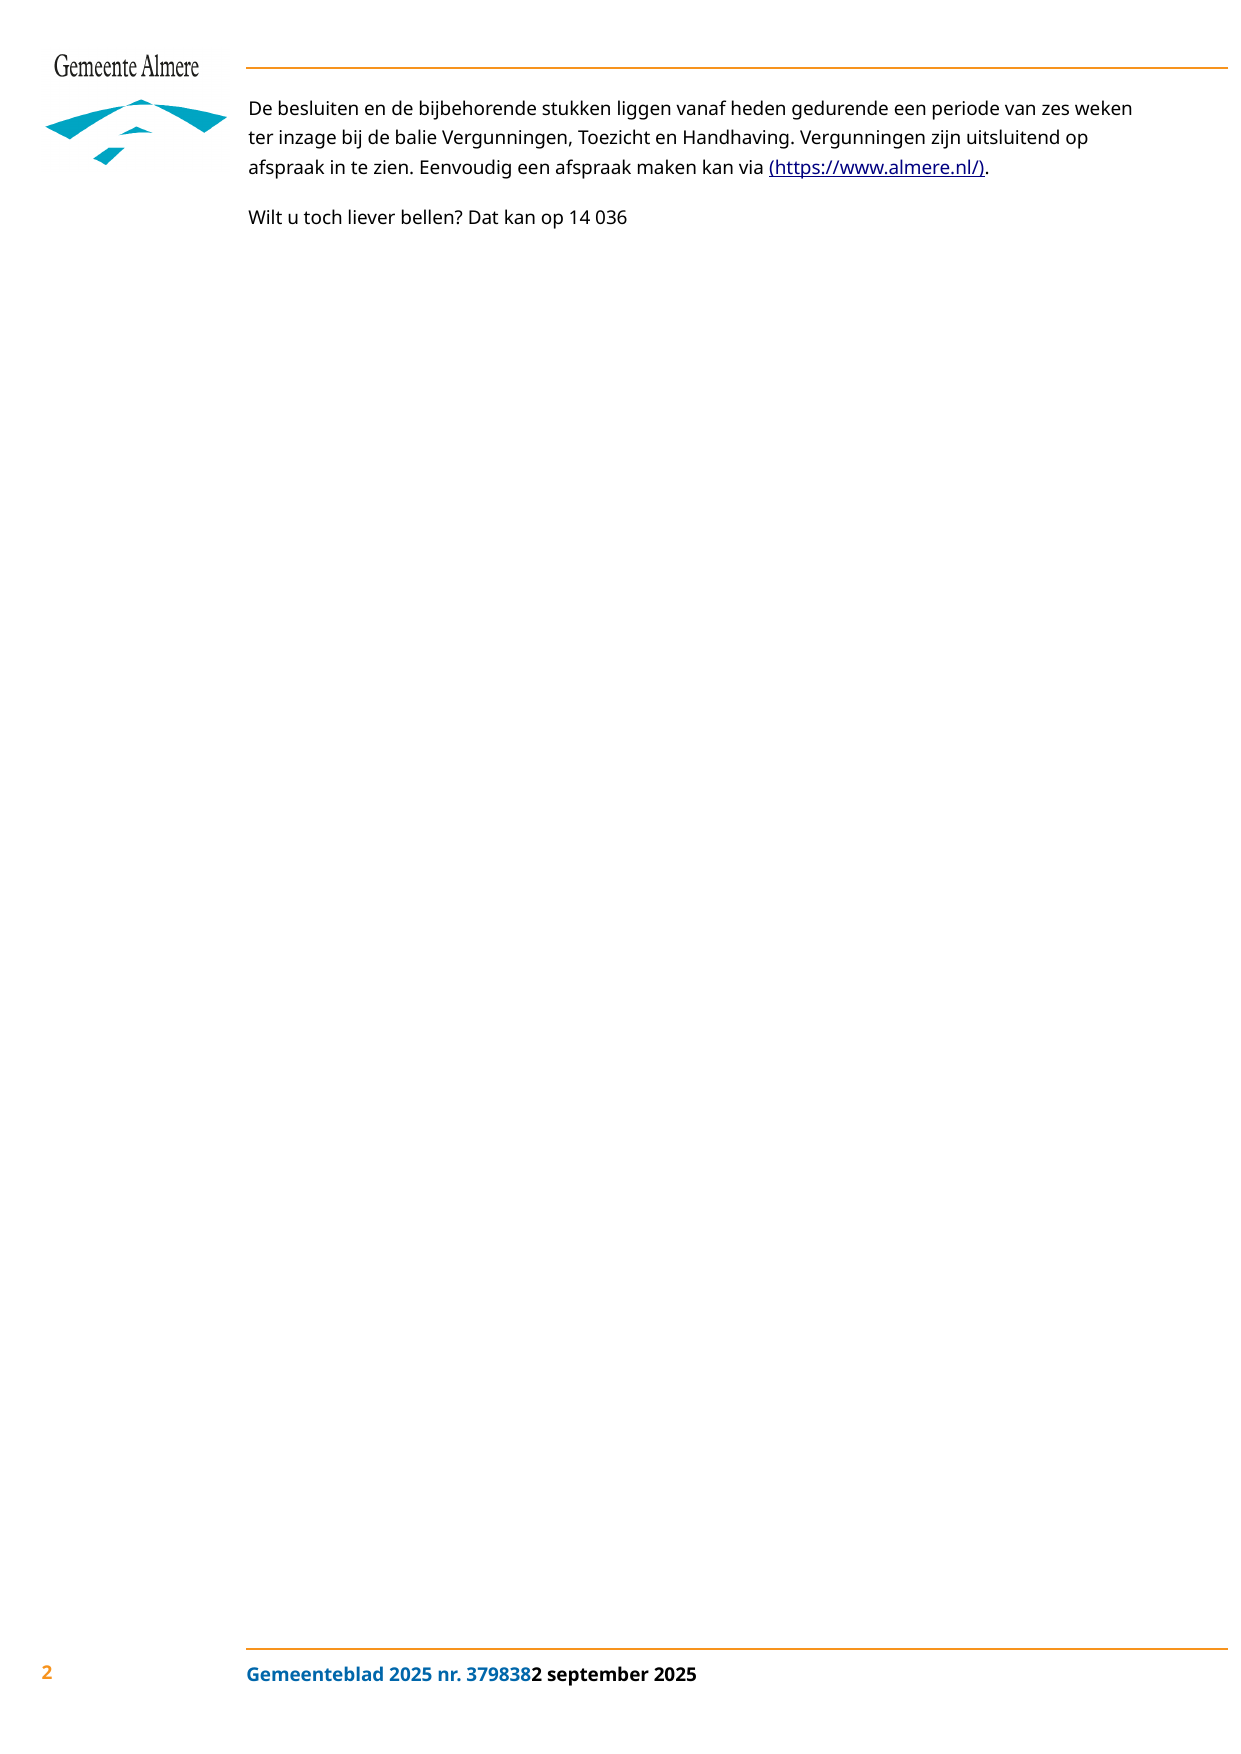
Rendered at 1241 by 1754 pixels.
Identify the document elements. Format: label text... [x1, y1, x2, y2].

text De besluiten en de bijbehorende stukken liggen vanaf heden gedurende een periode van zes weken ter inzage bij de balie Vergunningen, Toezicht en Handhaving. Vergunningen zijn uitsluitend op afspraak in te zien. Eenvoudig een afspraak maken kan via (https://www.almere.nl/). [248, 95, 1152, 180]
text Wilt u toch liever bellen? Dat kan op 14 036 [248, 204, 1152, 230]
picture [41, 47, 231, 172]
